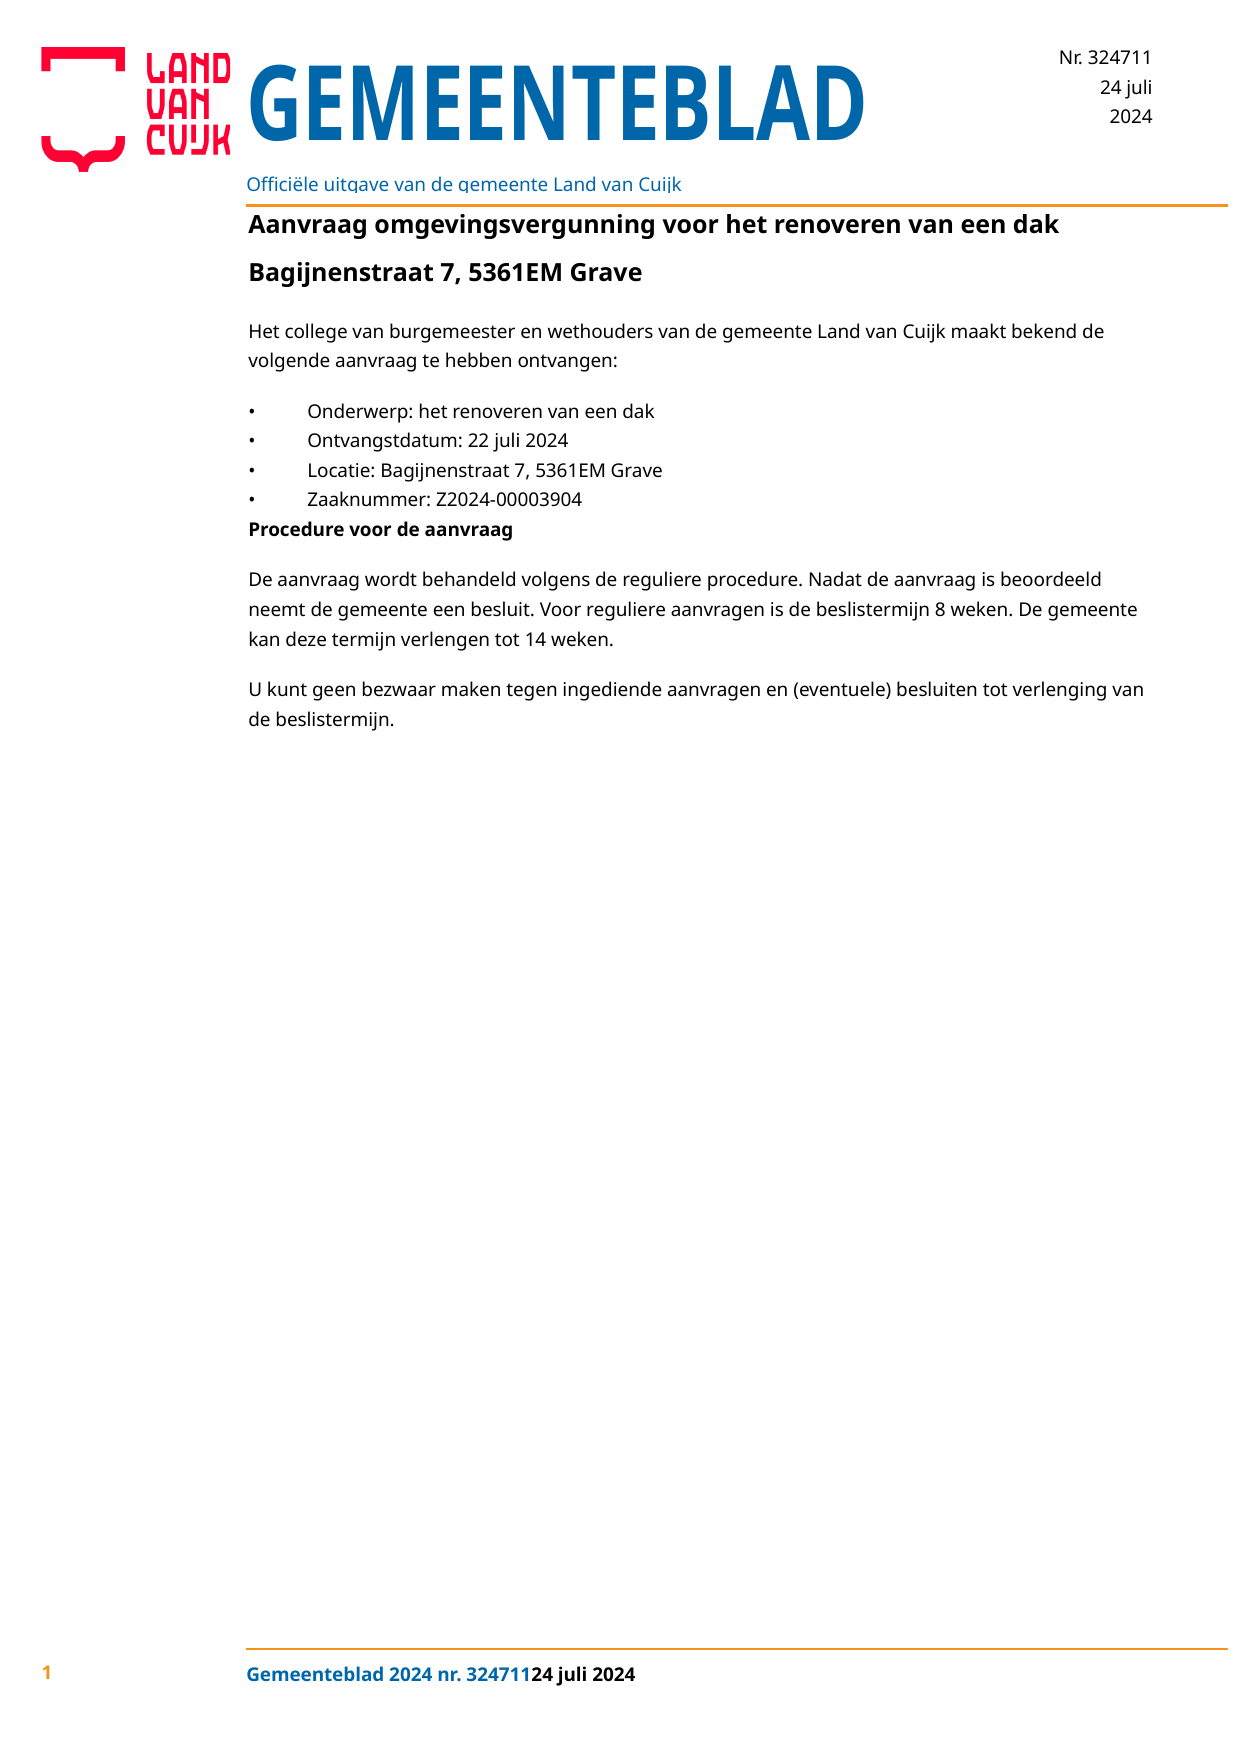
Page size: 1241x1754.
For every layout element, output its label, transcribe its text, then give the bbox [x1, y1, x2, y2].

list Ontvangstdatum: 22 juli 2024 [248, 427, 1152, 453]
text U kunt geen bezwaar maken tegen ingediende aanvragen en (eventuele) besluiten tot verlenging van de beslistermijn. [248, 676, 1152, 732]
text Procedure voor de aanvraag [248, 516, 1152, 542]
picture [41, 47, 231, 172]
text Aanvraag omgevingsvergunning voor het renoveren van een dak Bagijnenstraat 7, 5361EM Grave [248, 207, 1152, 288]
text Het college van burgemeester en wethouders van de gemeente Land van Cuijk maakt bekend de volgende aanvraag te hebben ontvangen: [248, 318, 1152, 373]
text De aanvraag wordt behandeld volgens de reguliere procedure. Nadat de aanvraag is beoordeeld neemt de gemeente een besluit. Voor reguliere aanvragen is de beslistermijn 8 weken. De gemeente kan deze termijn verlengen tot 14 weken. [248, 567, 1152, 652]
list Locatie: Bagijnenstraat 7, 5361EM Grave [248, 457, 1152, 483]
list Zaaknummer: Z2024-00003904 [248, 487, 1152, 512]
list Onderwerp: het renoveren van een dak [248, 398, 1152, 424]
